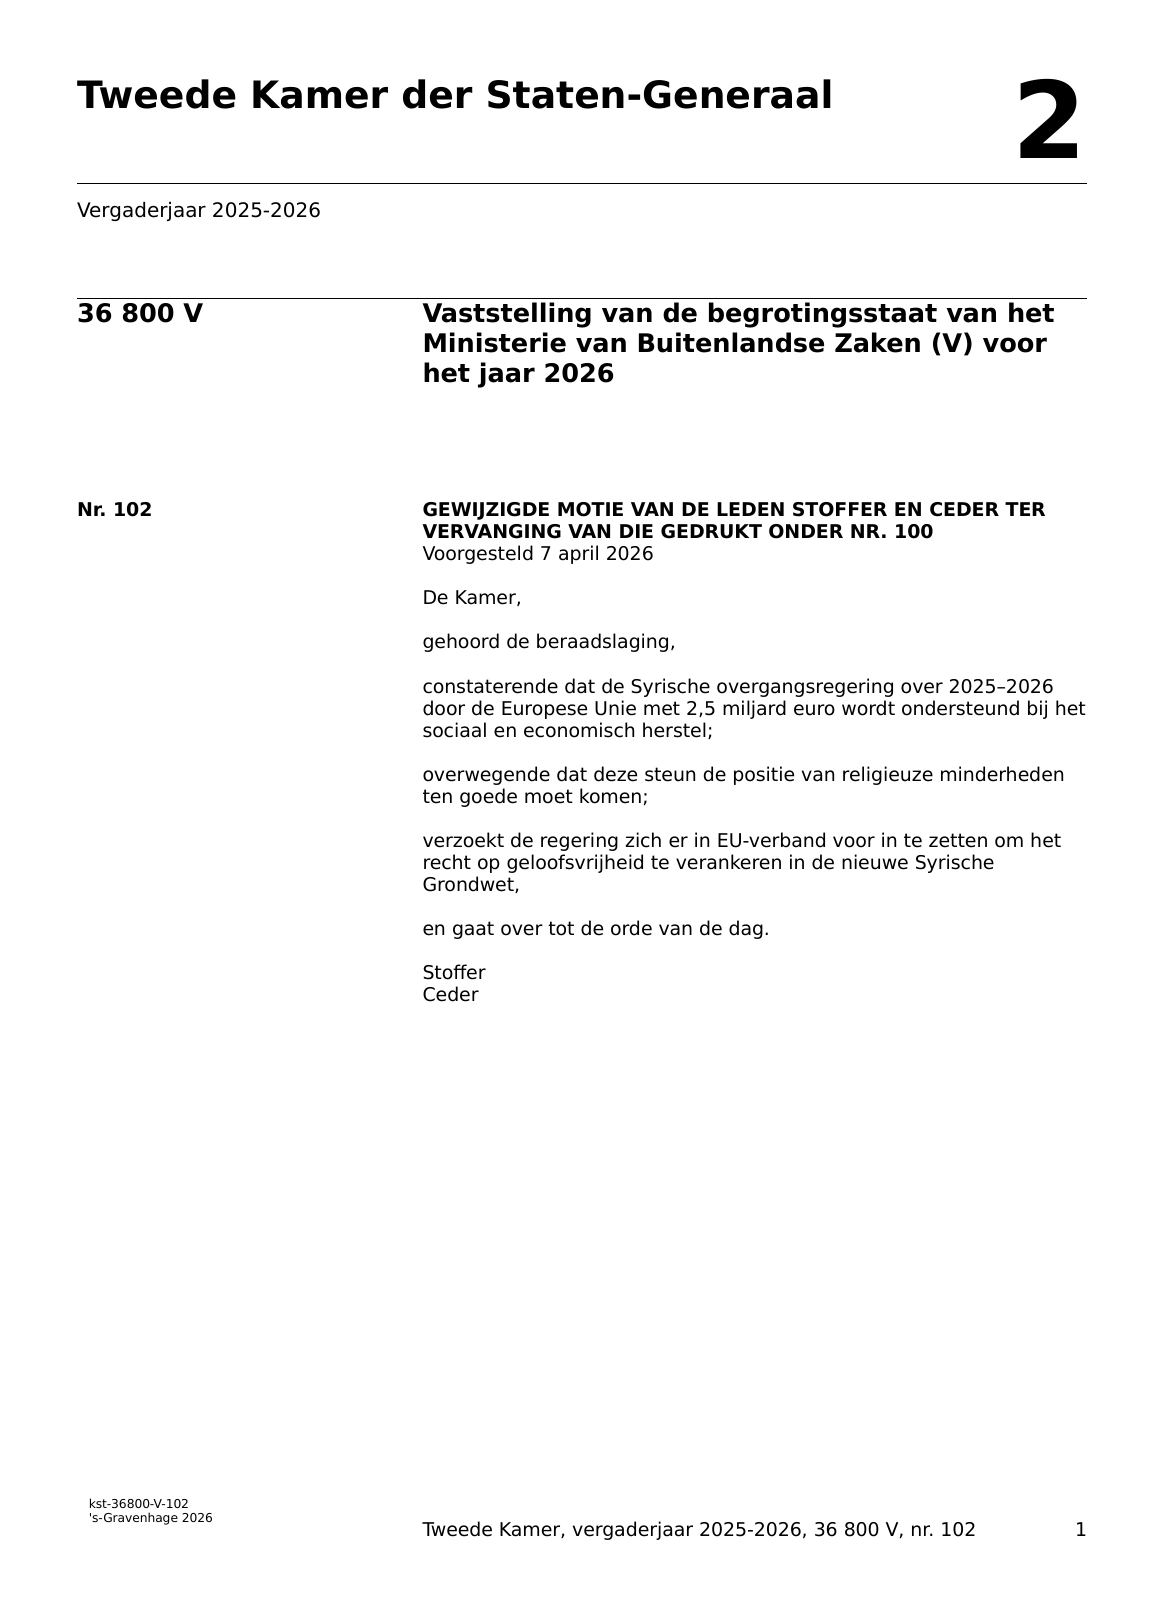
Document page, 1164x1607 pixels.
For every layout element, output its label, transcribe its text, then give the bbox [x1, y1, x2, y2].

text constaterende dat de Syrische overgangsregering over 2025–2026 door de Europese Unie met 2,5 miljard euro wordt ondersteund bij het sociaal en economisch herstel; [422, 676, 1087, 741]
subtitle Nr. 102 GEWIJZIGDE MOTIE VAN DE LEDEN STOFFER EN CEDER TER VERVANGING VAN DIE GEDRUKT ONDER NR. 100 [77, 499, 1087, 543]
text Voorgesteld 7 april 2026 [422, 543, 1087, 565]
text 's-Gravenhage 2026 [88, 1511, 323, 1525]
subtitle 36 800 V Vaststelling van de begrotingsstaat van het Ministerie van Buitenlandse Zaken (V) voor het jaar 2026 [77, 299, 1087, 388]
table_header 2 [886, 59, 1087, 183]
text gehoord de beraadslaging, [422, 631, 1087, 653]
table_header Tweede Kamer der Staten-Generaal [77, 59, 886, 183]
text overwegende dat deze steun de positie van religieuze minderheden ten goede moet komen; [422, 764, 1087, 808]
text De Kamer, [422, 587, 1087, 609]
text kst-36800-V-102 [88, 1497, 323, 1511]
text verzoekt de regering zich er in EU-verband voor in te zetten om het recht op geloofsvrijheid te verankeren in de nieuwe Syrische Grondwet, [422, 830, 1087, 896]
text Ceder [422, 984, 1087, 1006]
text Stoffer [422, 962, 1087, 984]
text en gaat over tot de orde van de dag. [422, 918, 1087, 940]
table_cell Vergaderjaar 2025-2026 [77, 184, 1087, 298]
